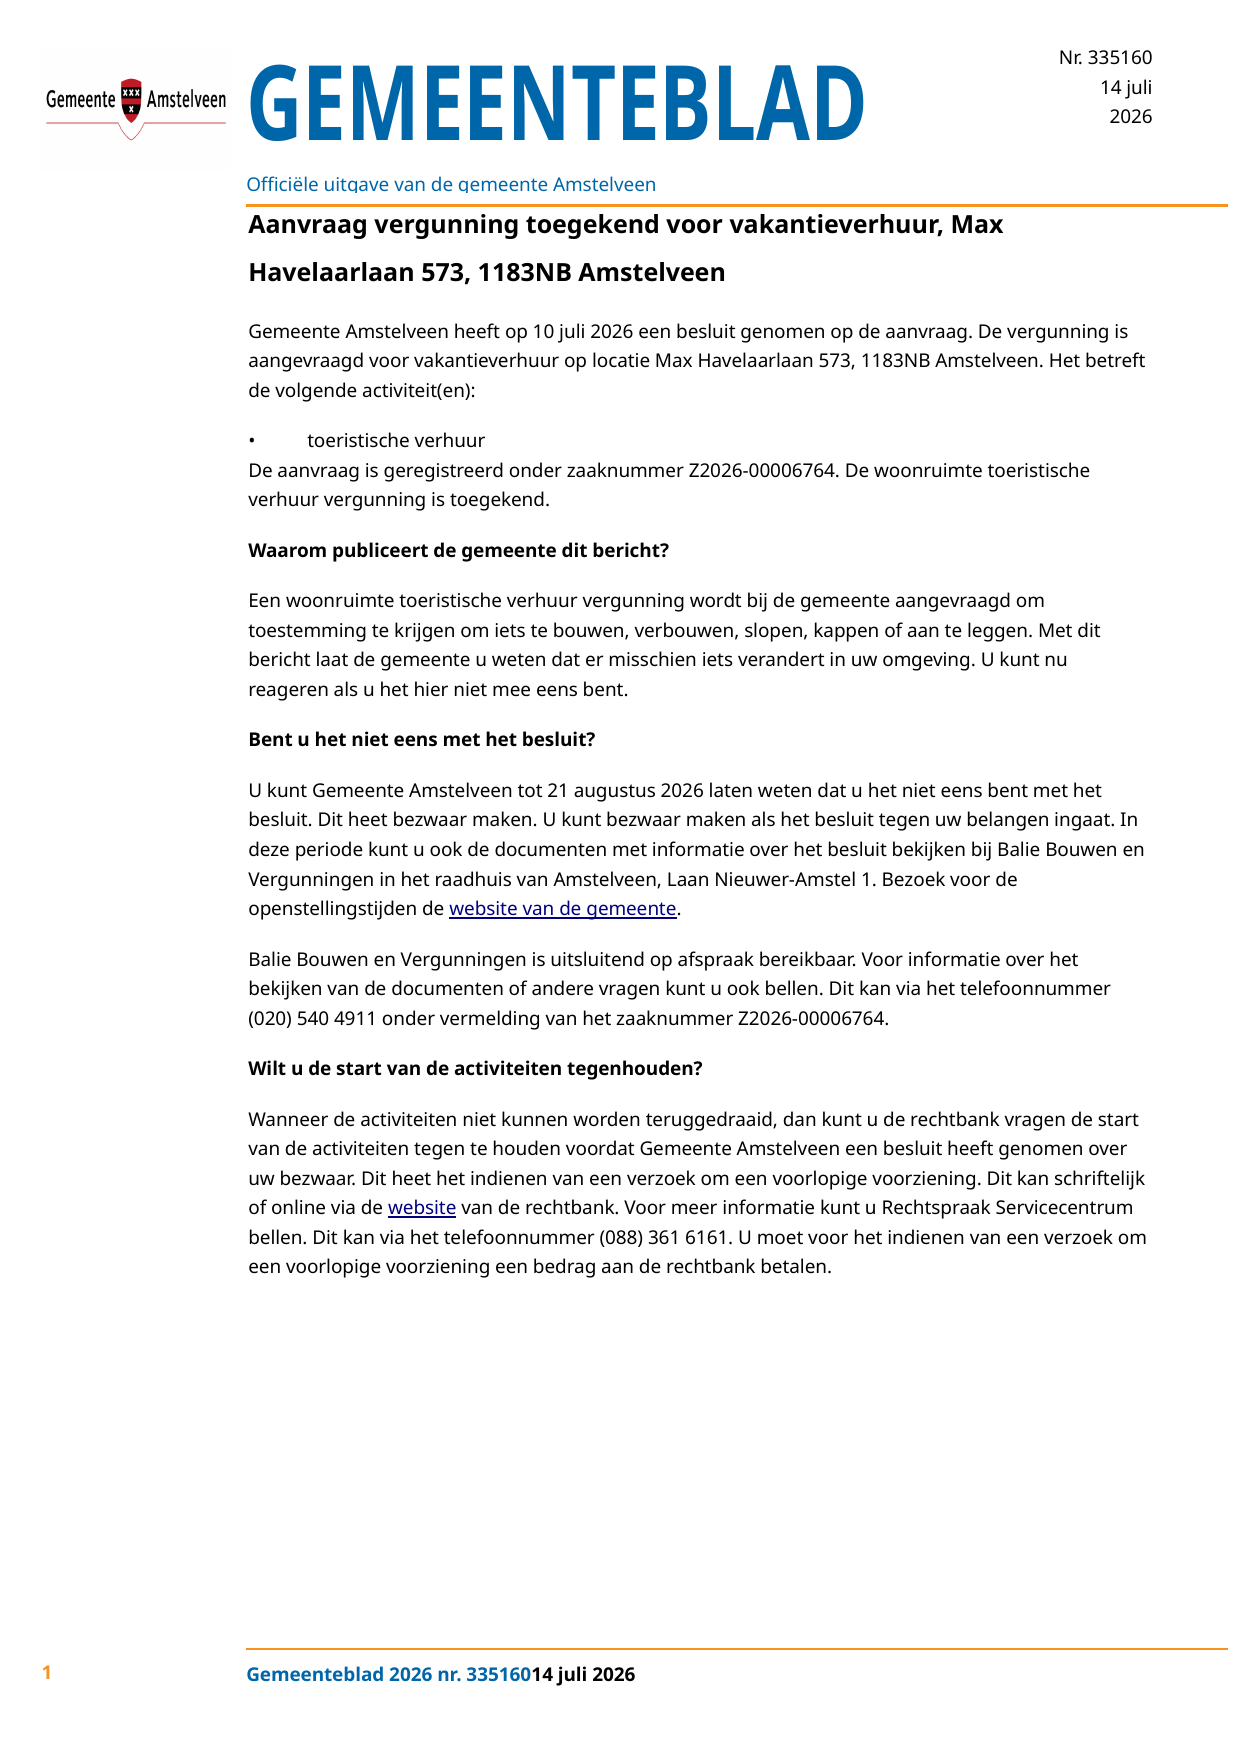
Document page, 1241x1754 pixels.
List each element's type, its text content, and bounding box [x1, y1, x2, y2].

text De aanvraag is geregistreerd onder zaaknummer Z2026-00006764. De woonruimte toeristische verhuur vergunning is toegekend. [248, 457, 1152, 512]
text Waarom publiceert de gemeente dit bericht? [248, 537, 1152, 563]
text Wilt u de start van de activiteiten tegenhouden? [248, 1055, 1152, 1081]
picture [41, 47, 231, 172]
text Aanvraag vergunning toegekend voor vakantieverhuur, Max Havelaarlaan 573, 1183NB Amstelveen [248, 207, 1152, 288]
text Een woonruimte toeristische verhuur vergunning wordt bij de gemeente aangevraagd om toestemming te krijgen om iets te bouwen, verbouwen, slopen, kappen of aan te leggen. Met dit bericht laat de gemeente u weten dat er misschien iets verandert in uw omgeving. U kunt nu reageren als u het hier niet mee eens bent. [248, 587, 1152, 702]
text Gemeente Amstelveen heeft op 10 juli 2026 een besluit genomen op de aanvraag. De vergunning is aangevraagd voor vakantieverhuur op locatie Max Havelaarlaan 573, 1183NB Amstelveen. Het betreft de volgende activiteit(en): [248, 318, 1152, 403]
text Wanneer de activiteiten niet kunnen worden teruggedraaid, dan kunt u de rechtbank vragen de start van de activiteiten tegen te houden voordat Gemeente Amstelveen een besluit heeft genomen over uw bezwaar. Dit heet het indienen van een verzoek om een voorlopige voorziening. Dit kan schriftelijk of online via de website van de rechtbank. Voor meer informatie kunt u Rechtspraak Servicecentrum bellen. Dit kan via het telefoonnummer (088) 361 6161. U moet voor het indienen van een verzoek om een voorlopige voorziening een bedrag aan de rechtbank betalen. [248, 1106, 1152, 1279]
text Balie Bouwen en Vergunningen is uitsluitend op afspraak bereikbaar. Voor informatie over het bekijken van de documenten of andere vragen kunt u ook bellen. Dit kan via het telefoonnummer (020) 540 4911 onder vermelding van het zaaknummer Z2026-00006764. [248, 946, 1152, 1031]
text U kunt Gemeente Amstelveen tot 21 augustus 2026 laten weten dat u het niet eens bent met het besluit. Dit heet bezwaar maken. U kunt bezwaar maken als het besluit tegen uw belangen ingaat. In deze periode kunt u ook de documenten met informatie over het besluit bekijken bij Balie Bouwen en Vergunningen in het raadhuis van Amstelveen, Laan Nieuwer-Amstel 1. Bezoek voor de openstellingstijden de website van de gemeente. [248, 777, 1152, 921]
list toeristische verhuur [248, 427, 1152, 453]
text Bent u het niet eens met het besluit? [248, 727, 1152, 752]
